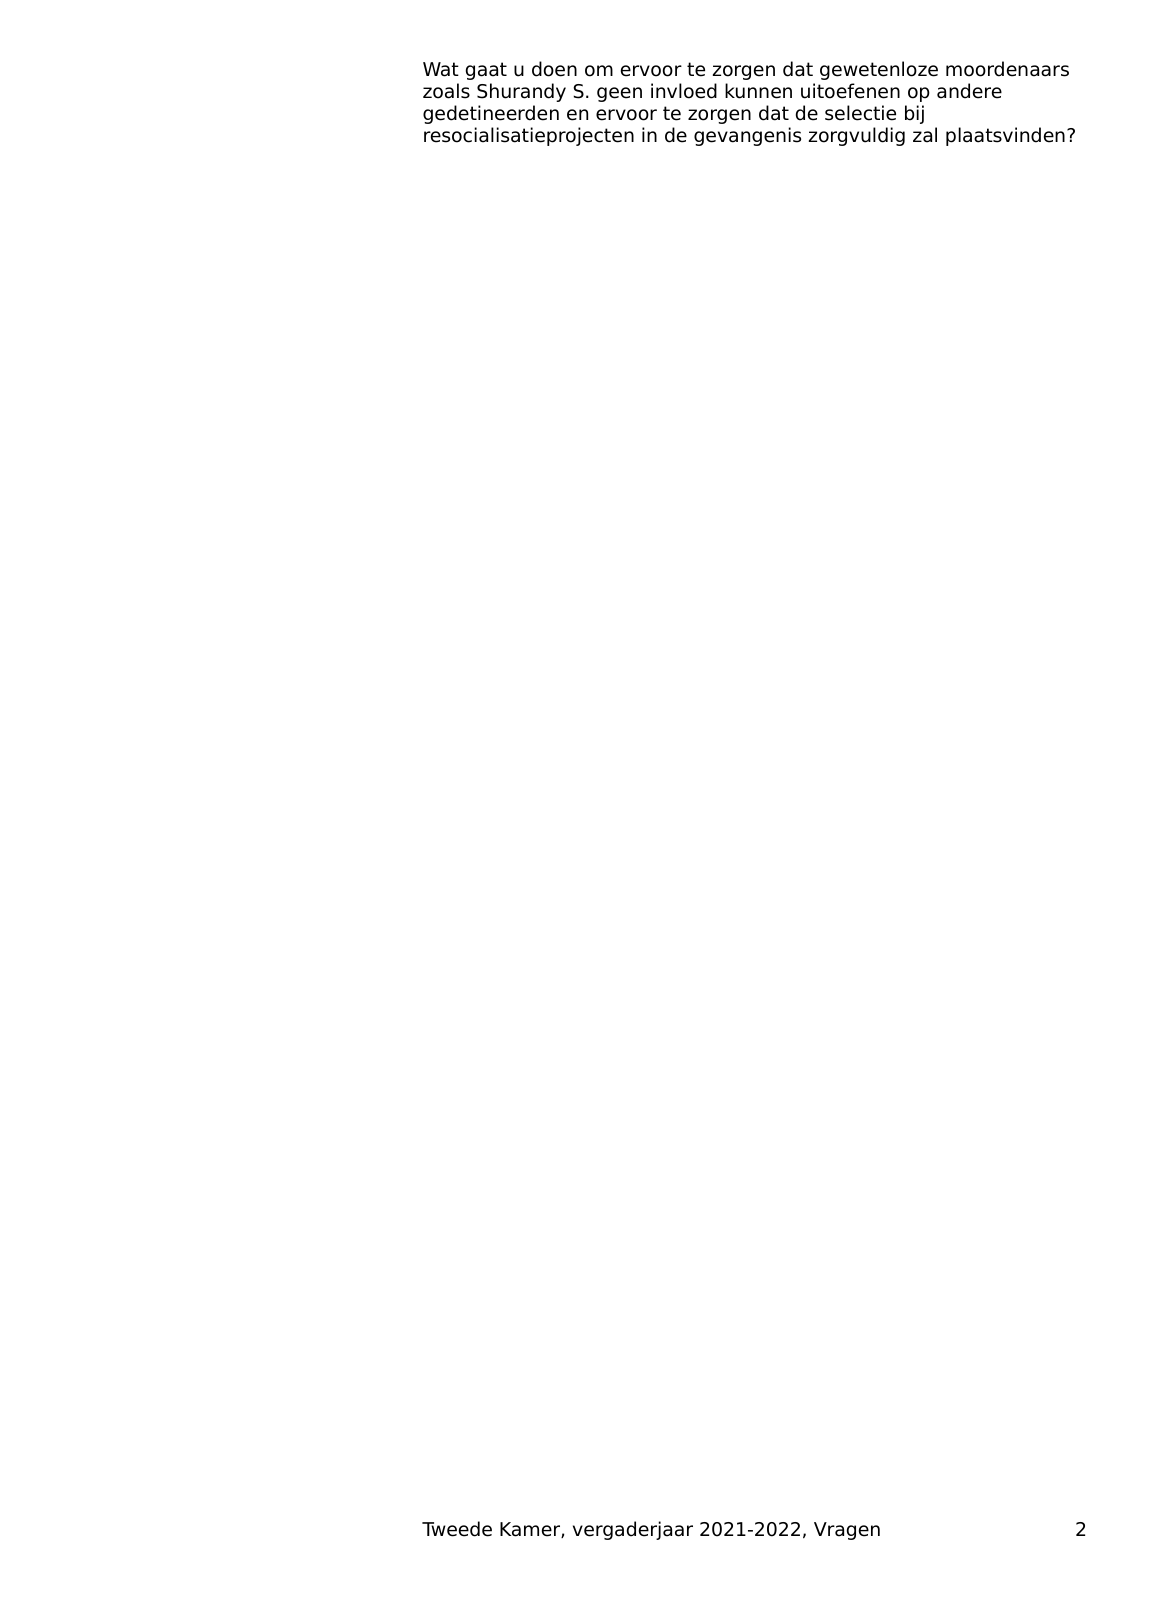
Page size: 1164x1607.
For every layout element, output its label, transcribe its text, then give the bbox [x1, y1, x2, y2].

text Wat gaat u doen om ervoor te zorgen dat gewetenloze moordenaars zoals Shurandy S. geen invloed kunnen uitoefenen op andere gedetineerden en ervoor te zorgen dat de selectie bij resocialisatieprojecten in de gevangenis zorgvuldig zal plaatsvinden? [422, 59, 1087, 147]
